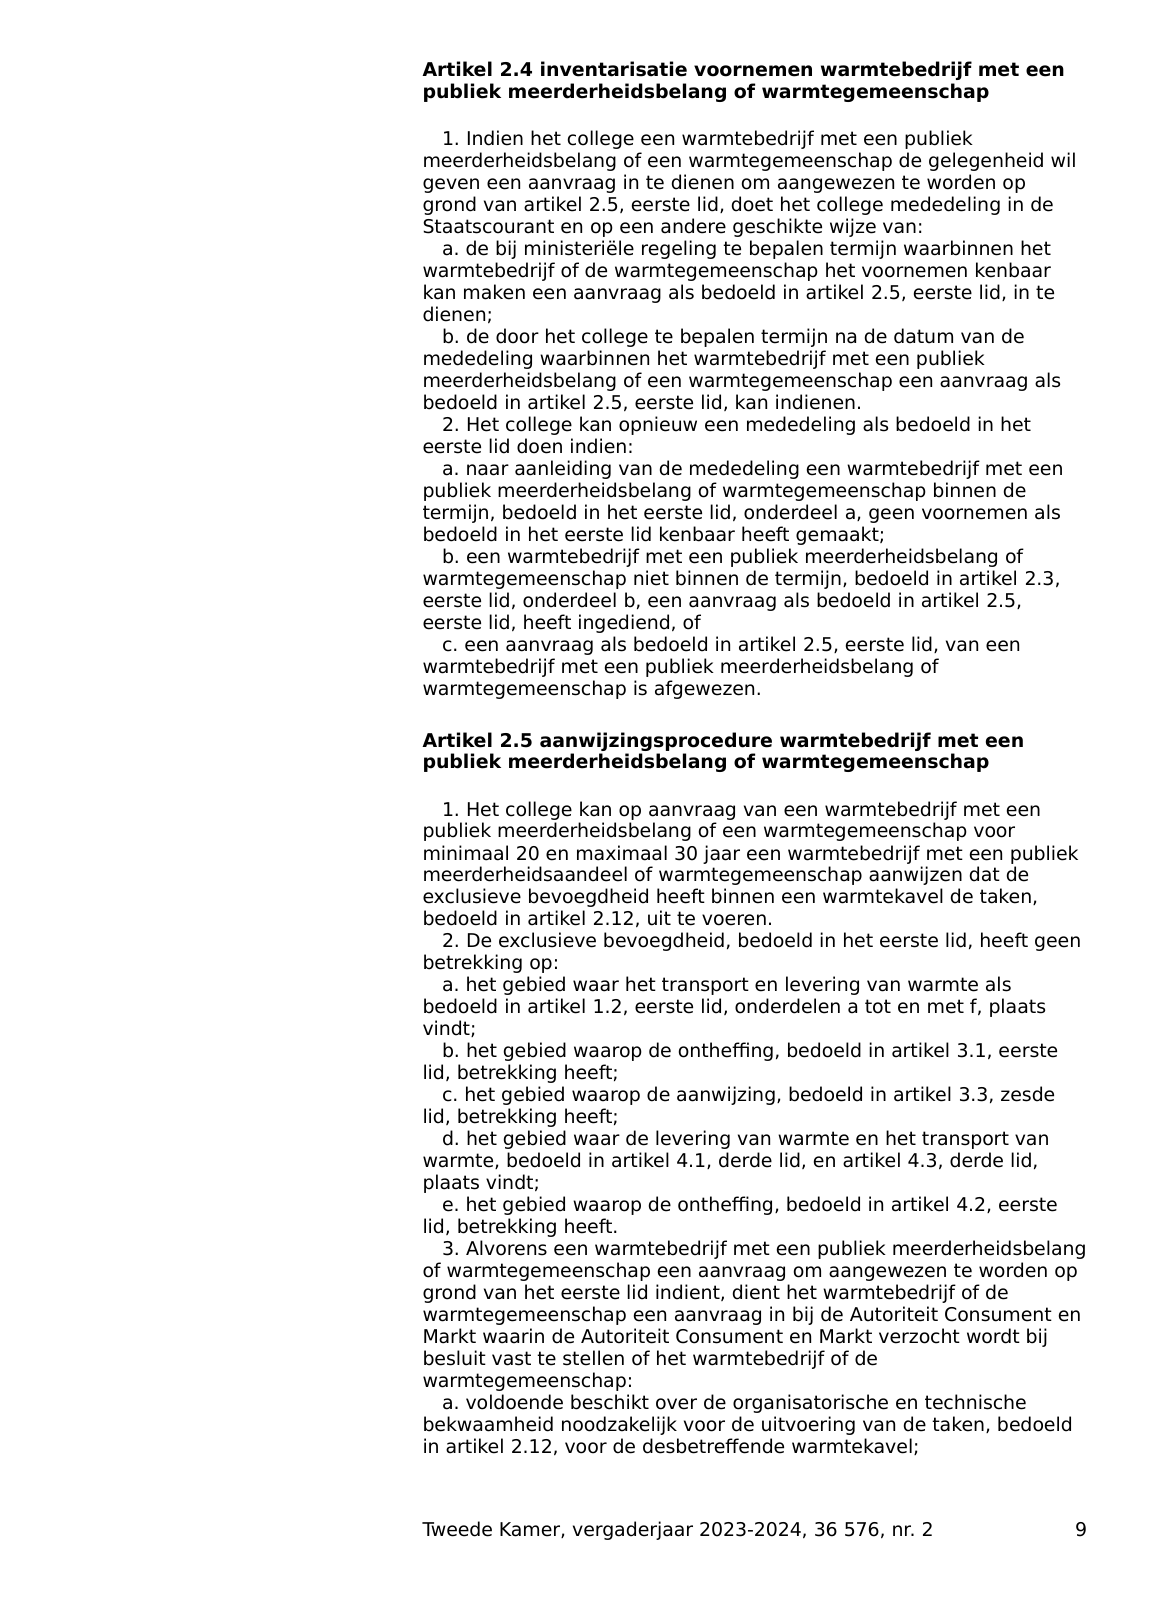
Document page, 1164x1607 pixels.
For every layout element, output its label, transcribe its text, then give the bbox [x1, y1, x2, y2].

text a. het gebied waar het transport en levering van warmte als bedoeld in artikel 1.2, eerste lid, onderdelen a tot en met f, plaats vindt; [422, 974, 1087, 1040]
text e. het gebied waarop de ontheffing, bedoeld in artikel 4.2, eerste lid, betrekking heeft. [422, 1194, 1087, 1238]
text d. het gebied waar de levering van warmte en het transport van warmte, bedoeld in artikel 4.1, derde lid, en artikel 4.3, derde lid, plaats vindt; [422, 1128, 1087, 1194]
text 1. Het college kan op aanvraag van een warmtebedrijf met een publiek meerderheidsbelang of een warmtegemeenschap voor minimaal 20 en maximaal 30 jaar een warmtebedrijf met een publiek meerderheidsaandeel of warmtegemeenschap aanwijzen dat de exclusieve bevoegdheid heeft binnen een warmtekavel de taken, bedoeld in artikel 2.12, uit te voeren. [422, 798, 1087, 930]
text 1. Indien het college een warmtebedrijf met een publiek meerderheidsbelang of een warmtegemeenschap de gelegenheid wil geven een aanvraag in te dienen om aangewezen te worden op grond van artikel 2.5, eerste lid, doet het college mededeling in de Staatscourant en op een andere geschikte wijze van: [422, 128, 1087, 238]
text c. een aanvraag als bedoeld in artikel 2.5, eerste lid, van een warmtebedrijf met een publiek meerderheidsbelang of warmtegemeenschap is afgewezen. [422, 633, 1087, 699]
text c. het gebied waarop de aanwijzing, bedoeld in artikel 3.3, zesde lid, betrekking heeft; [422, 1084, 1087, 1128]
text a. voldoende beschikt over de organisatorische en technische bekwaamheid noodzakelijk voor de uitvoering van de taken, bedoeld in artikel 2.12, voor de desbetreffende warmtekavel; [422, 1392, 1087, 1458]
text 3. Alvorens een warmtebedrijf met een publiek meerderheidsbelang of warmtegemeenschap een aanvraag om aangewezen te worden op grond van het eerste lid indient, dient het warmtebedrijf of de warmtegemeenschap een aanvraag in bij de Autoriteit Consument en Markt waarin de Autoriteit Consument en Markt verzocht wordt bij besluit vast te stellen of het warmtebedrijf of de warmtegemeenschap: [422, 1238, 1087, 1392]
text b. het gebied waarop de ontheffing, bedoeld in artikel 3.1, eerste lid, betrekking heeft; [422, 1040, 1087, 1084]
text b. de door het college te bepalen termijn na de datum van de mededeling waarbinnen het warmtebedrijf met een publiek meerderheidsbelang of een warmtegemeenschap een aanvraag als bedoeld in artikel 2.5, eerste lid, kan indienen. [422, 326, 1087, 414]
text a. de bij ministeriële regeling te bepalen termijn waarbinnen het warmtebedrijf of de warmtegemeenschap het voornemen kenbaar kan maken een aanvraag als bedoeld in artikel 2.5, eerste lid, in te dienen; [422, 238, 1087, 326]
subtitle Artikel 2.4 inventarisatie voornemen warmtebedrijf met een publiek meerderheidsbelang of warmtegemeenschap [422, 59, 1087, 103]
text b. een warmtebedrijf met een publiek meerderheidsbelang of warmtegemeenschap niet binnen de termijn, bedoeld in artikel 2.3, eerste lid, onderdeel b, een aanvraag als bedoeld in artikel 2.5, eerste lid, heeft ingediend, of [422, 546, 1087, 633]
text 2. De exclusieve bevoegdheid, bedoeld in het eerste lid, heeft geen betrekking op: [422, 930, 1087, 974]
subtitle Artikel 2.5 aanwijzingsprocedure warmtebedrijf met een publiek meerderheidsbelang of warmtegemeenschap [422, 729, 1087, 773]
text a. naar aanleiding van de mededeling een warmtebedrijf met een publiek meerderheidsbelang of warmtegemeenschap binnen de termijn, bedoeld in het eerste lid, onderdeel a, geen voornemen als bedoeld in het eerste lid kenbaar heeft gemaakt; [422, 458, 1087, 546]
text 2. Het college kan opnieuw een mededeling als bedoeld in het eerste lid doen indien: [422, 414, 1087, 458]
